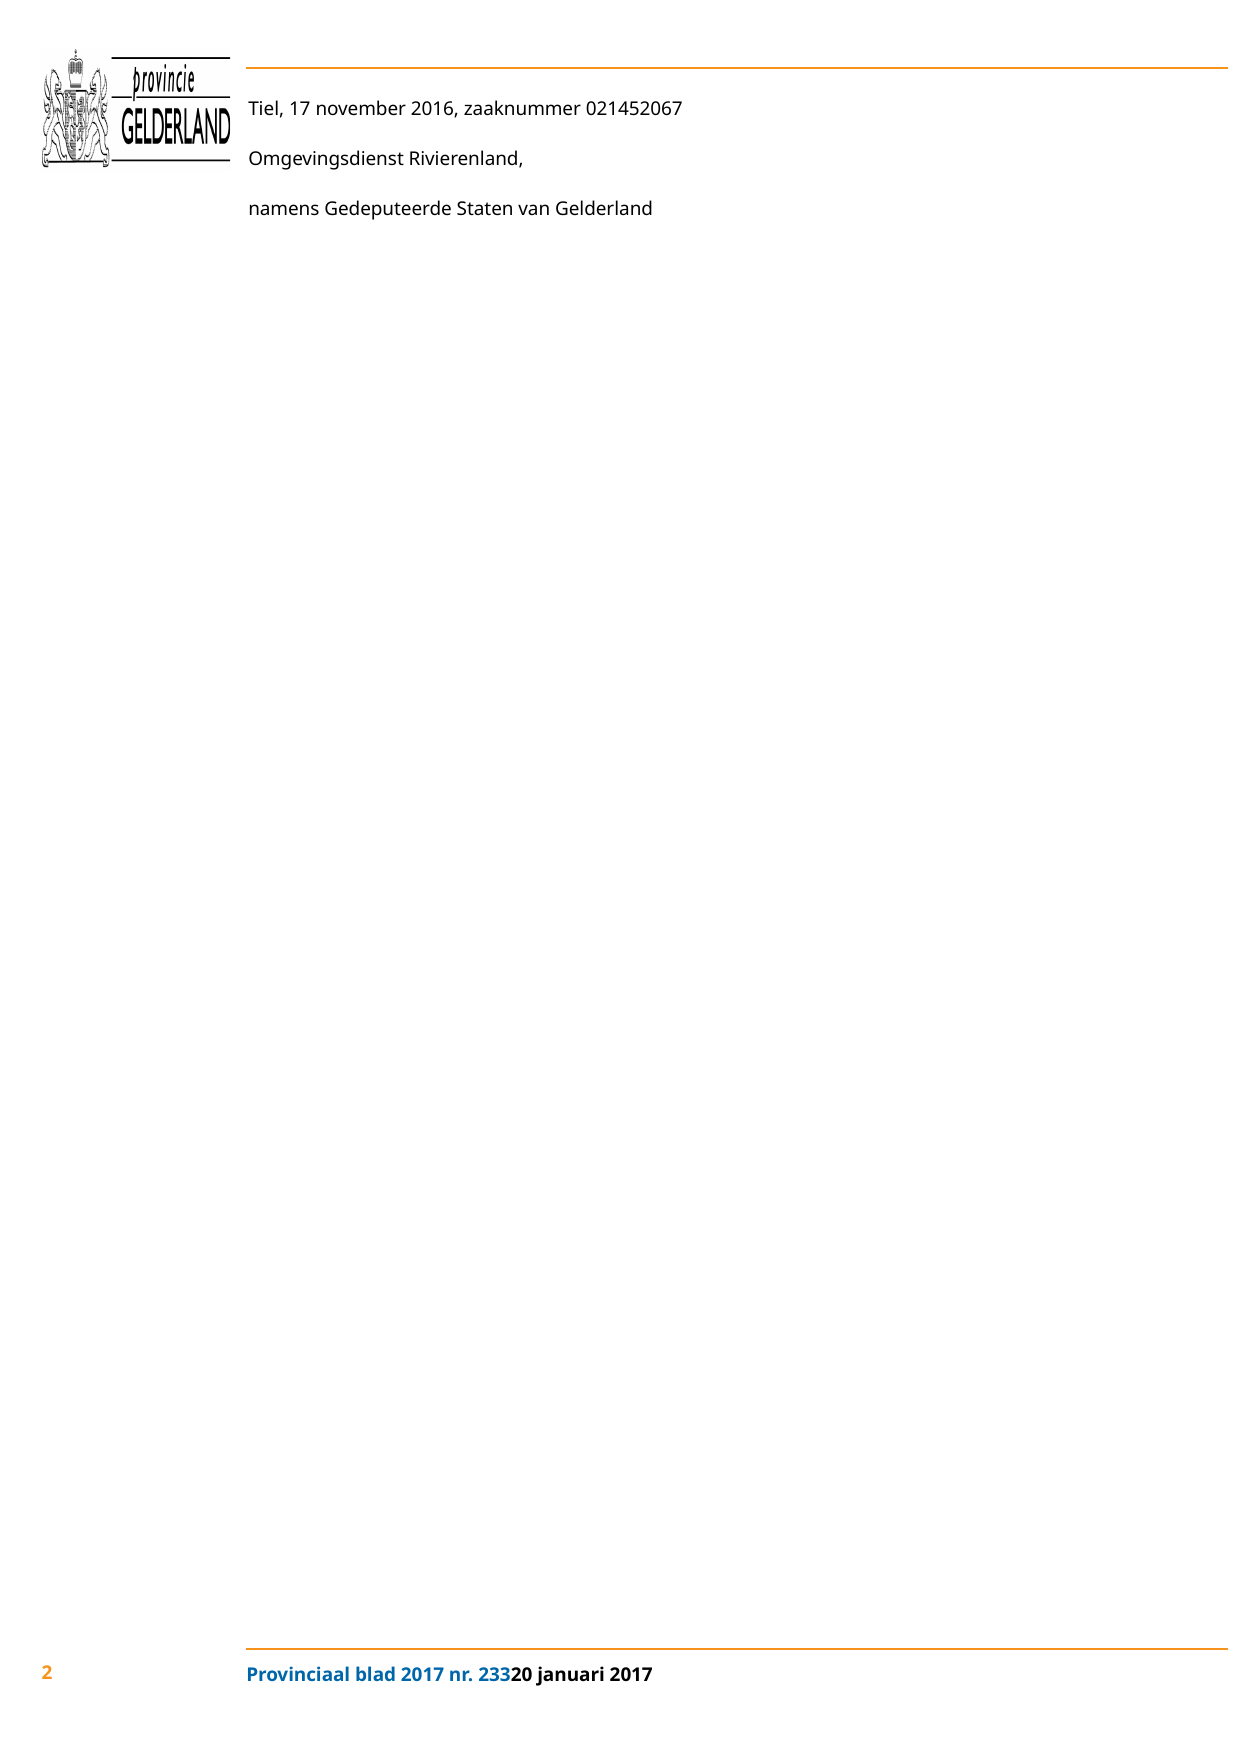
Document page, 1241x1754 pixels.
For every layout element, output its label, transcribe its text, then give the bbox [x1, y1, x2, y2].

text namens Gedeputeerde Staten van Gelderland [248, 196, 1152, 221]
text Omgevingsdienst Rivierenland, [248, 145, 1152, 171]
text Tiel, 17 november 2016, zaaknummer 021452067 [248, 95, 1152, 121]
picture [41, 47, 231, 172]
